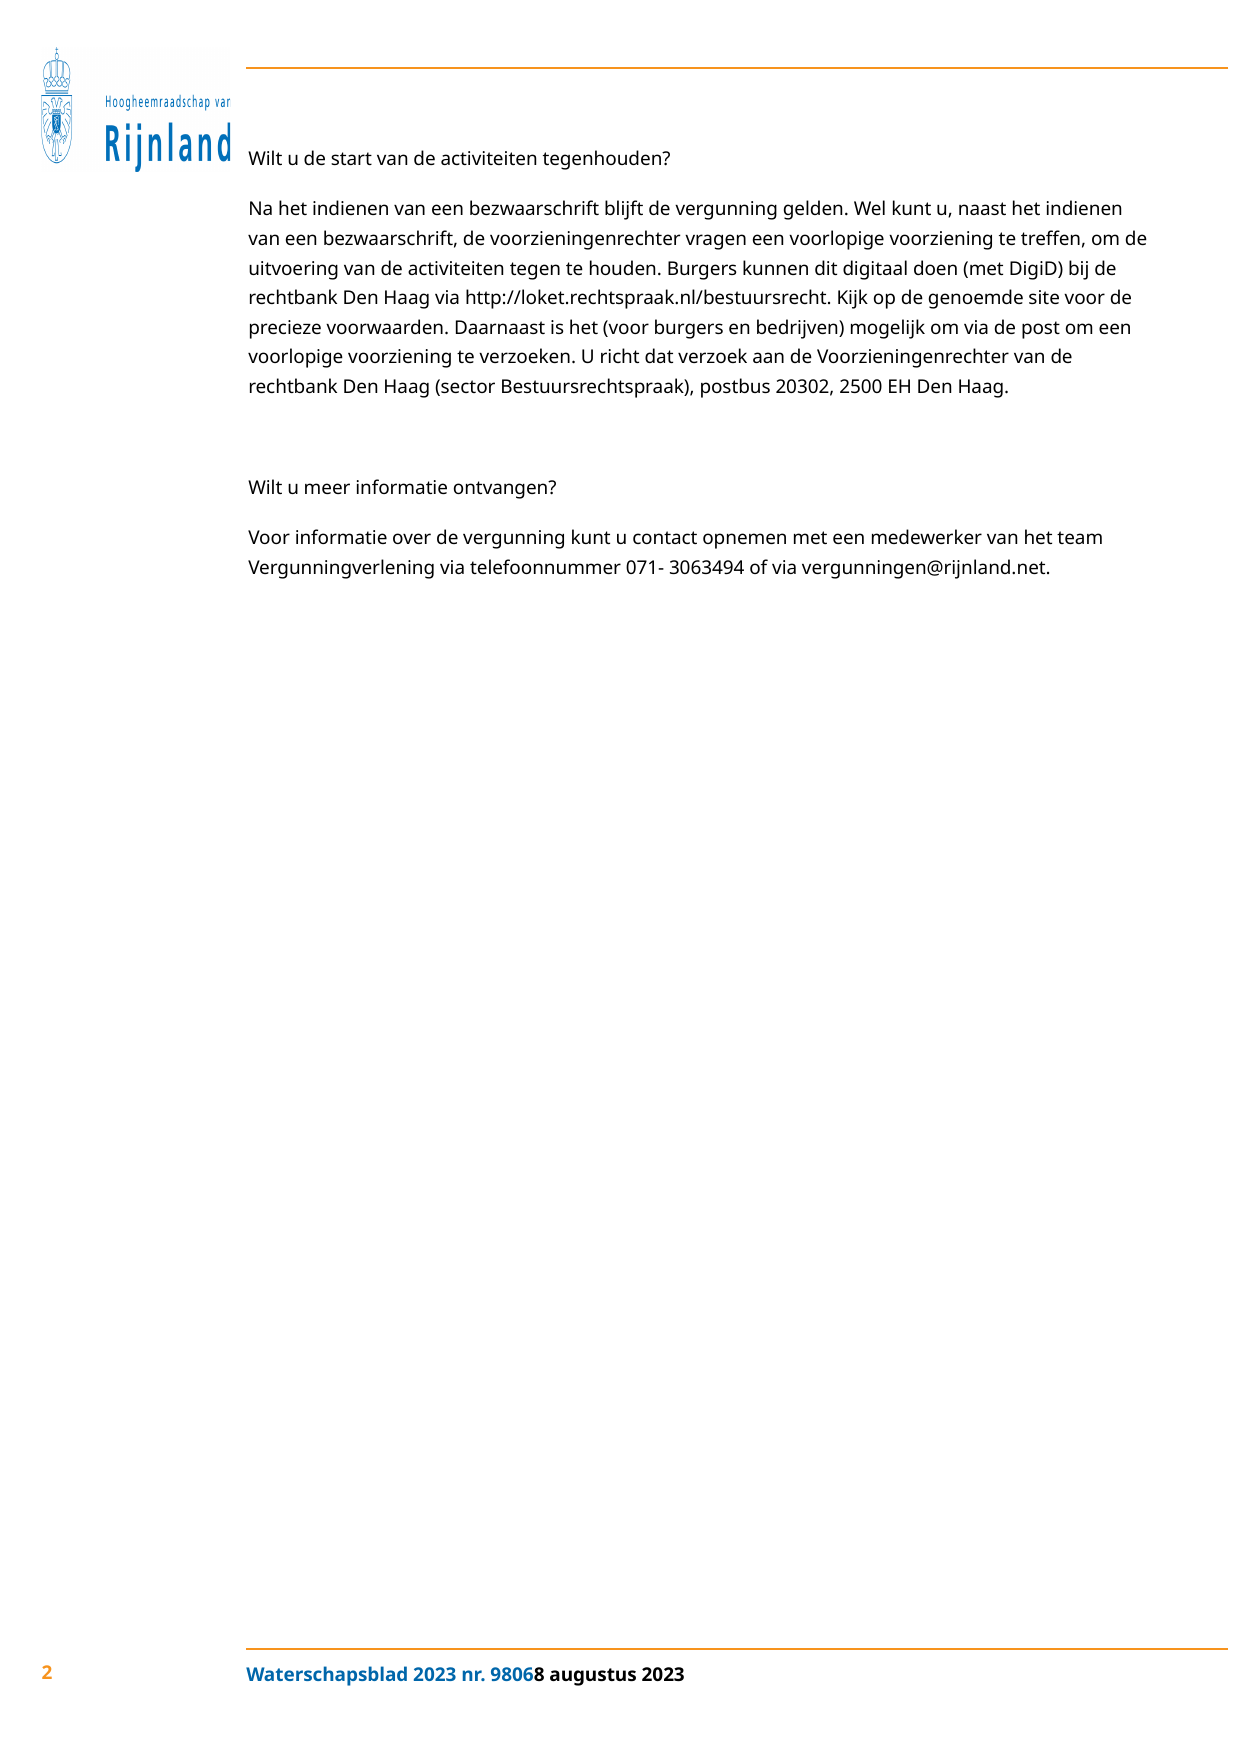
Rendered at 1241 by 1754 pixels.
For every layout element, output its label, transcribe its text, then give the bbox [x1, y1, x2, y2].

text Na het indienen van een bezwaarschrift blijft de vergunning gelden. Wel kunt u, naast het indienen van een bezwaarschrift, de voorzieningenrechter vragen een voorlopige voorziening te treffen, om de uitvoering van de activiteiten tegen te houden. Burgers kunnen dit digitaal doen (met DigiD) bij de rechtbank Den Haag via http://loket.rechtspraak.nl/bestuursrecht. Kijk op de genoemde site voor de precieze voorwaarden. Daarnaast is het (voor burgers en bedrijven) mogelijk om via de post om een voorlopige voorziening te verzoeken. U richt dat verzoek aan de Voorzieningenrechter van de rechtbank Den Haag (sector Bestuursrechtspraak), postbus 20302, 2500 EH Den Haag. [248, 196, 1152, 399]
text Wilt u de start van de activiteiten tegenhouden? [248, 145, 1152, 171]
text Wilt u meer informatie ontvangen? [248, 474, 1152, 500]
picture [41, 47, 231, 172]
text Voor informatie over de vergunning kunt u contact opnemen met een medewerker van het team Vergunningverlening via telefoonnummer 071- 3063494 of via vergunningen@rijnland.net. [248, 524, 1152, 580]
